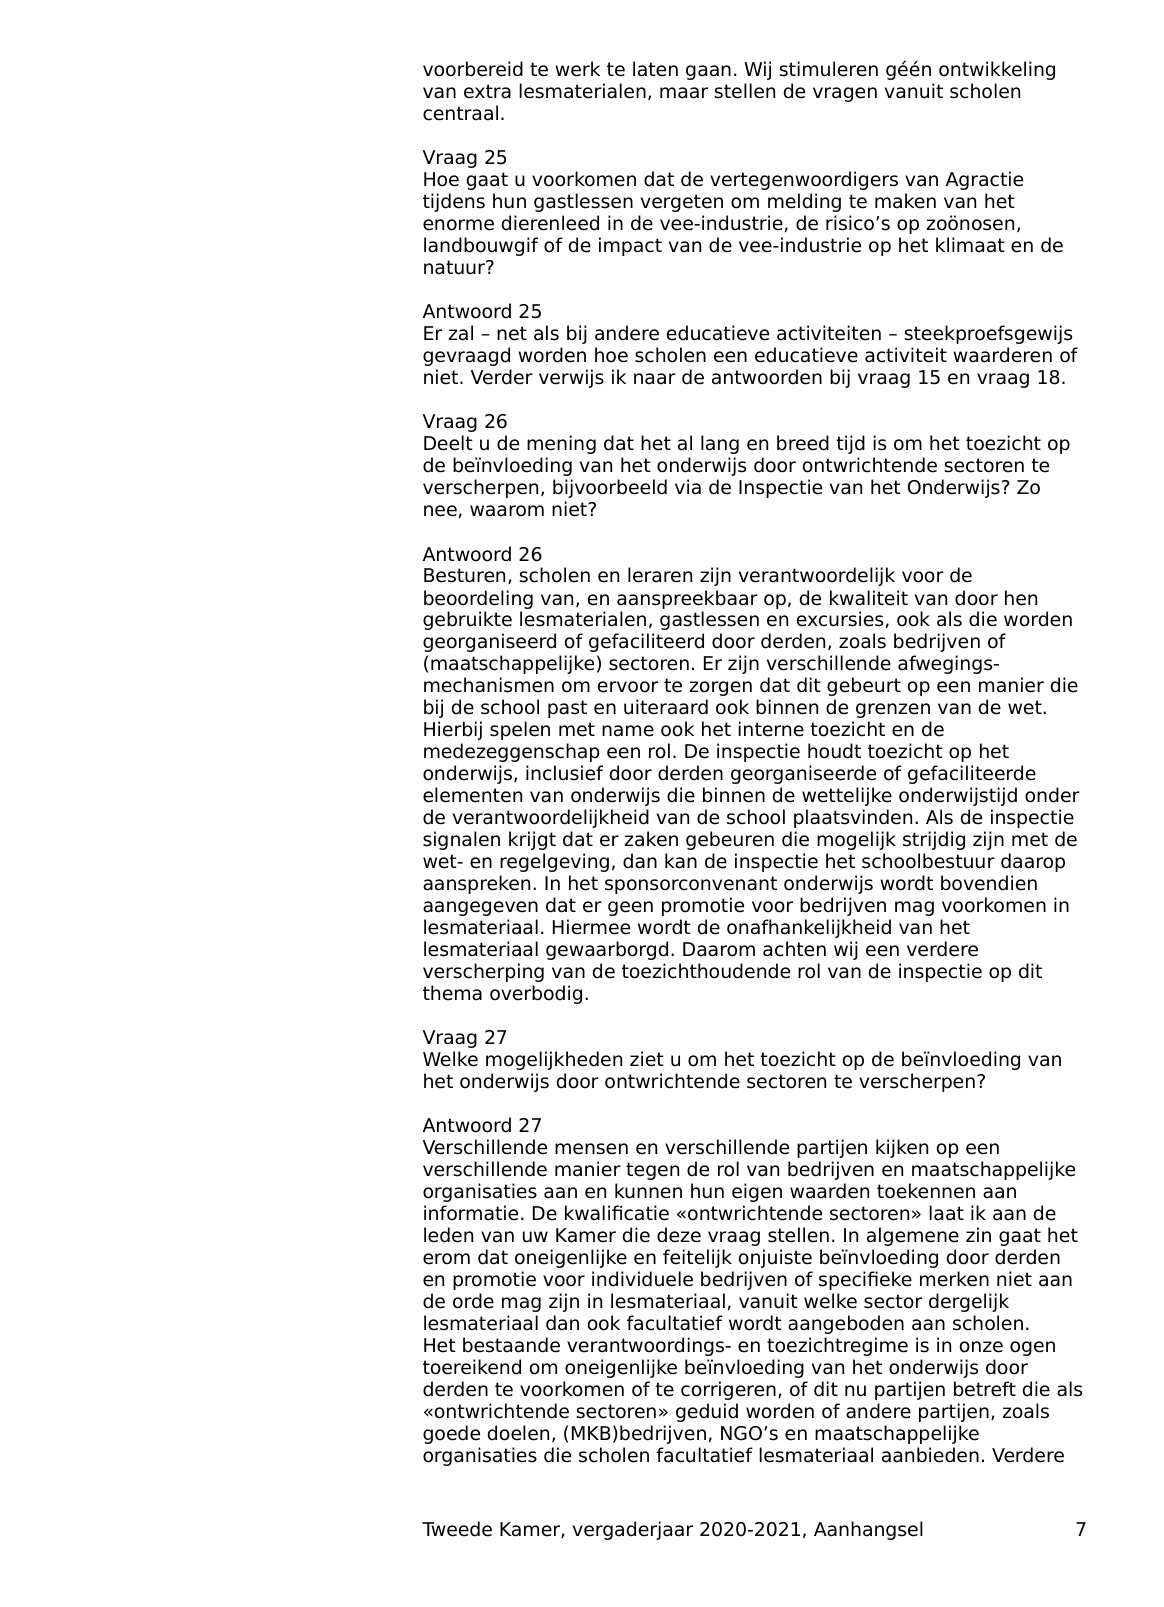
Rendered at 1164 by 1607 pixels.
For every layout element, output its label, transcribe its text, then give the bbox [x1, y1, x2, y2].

text Hoe gaat u voorkomen dat de vertegenwoordigers van Agractie tijdens hun gastlessen vergeten om melding te maken van het enorme dierenleed in de vee-industrie, de risico’s op zoönosen, landbouwgif of de impact van de vee-industrie op het klimaat en de natuur? [422, 169, 1087, 279]
text Welke mogelijkheden ziet u om het toezicht op de beïnvloeding van het onderwijs door ontwrichtende sectoren te verscherpen? [422, 1049, 1087, 1093]
text Antwoord 26 [422, 543, 1087, 565]
text Vraag 26 [422, 411, 1087, 433]
text Vraag 25 [422, 147, 1087, 169]
text Besturen, scholen en leraren zijn verantwoordelijk voor de beoordeling van, en aanspreekbaar op, de kwaliteit van door hen gebruikte lesmaterialen, gastlessen en excursies, ook als die worden georganiseerd of gefaciliteerd door derden, zoals bedrijven of (maatschappelijke) sectoren. Er zijn verschillende afwegings-mechanismen om ervoor te zorgen dat dit gebeurt op een manier die bij de school past en uiteraard ook binnen de grenzen van de wet. Hierbij spelen met name ook het interne toezicht en de medezeggenschap een rol. De inspectie houdt toezicht op het onderwijs, inclusief door derden georganiseerde of gefaciliteerde elementen van onderwijs die binnen de wettelijke onderwijstijd onder de verantwoordelijkheid van de school plaatsvinden. Als de inspectie signalen krijgt dat er zaken gebeuren die mogelijk strijdig zijn met de wet- en regelgeving, dan kan de inspectie het schoolbestuur daarop aanspreken. In het sponsorconvenant onderwijs wordt bovendien aangegeven dat er geen promotie voor bedrijven mag voorkomen in lesmateriaal. Hiermee wordt de onafhankelijkheid van het lesmateriaal gewaarborgd. Daarom achten wij een verdere verscherping van de toezichthoudende rol van de inspectie op dit thema overbodig. [422, 565, 1087, 1005]
text Deelt u de mening dat het al lang en breed tijd is om het toezicht op de beïnvloeding van het onderwijs door ontwrichtende sectoren te verscherpen, bijvoorbeeld via de Inspectie van het Onderwijs? Zo nee, waarom niet? [422, 433, 1087, 521]
text Er zal – net als bij andere educatieve activiteiten – steekproefsgewijs gevraagd worden hoe scholen een educatieve activiteit waarderen of niet. Verder verwijs ik naar de antwoorden bij vraag 15 en vraag 18. [422, 323, 1087, 389]
text Antwoord 25 [422, 301, 1087, 323]
text Het bestaande verantwoordings- en toezichtregime is in onze ogen toereikend om oneigenlijke beïnvloeding van het onderwijs door derden te voorkomen of te corrigeren, of dit nu partijen betreft die als «ontwrichtende sectoren» geduid worden of andere partijen, zoals goede doelen, (MKB)bedrijven, NGO’s en maatschappelijke organisaties die scholen facultatief lesmateriaal aanbieden. Verdere [422, 1335, 1087, 1467]
text Antwoord 27 [422, 1115, 1087, 1137]
text Vraag 27 [422, 1027, 1087, 1049]
text Verschillende mensen en verschillende partijen kijken op een verschillende manier tegen de rol van bedrijven en maatschappelijke organisaties aan en kunnen hun eigen waarden toekennen aan informatie. De kwalificatie «ontwrichtende sectoren» laat ik aan de leden van uw Kamer die deze vraag stellen. In algemene zin gaat het erom dat oneigenlijke en feitelijk onjuiste beïnvloeding door derden en promotie voor individuele bedrijven of specifieke merken niet aan de orde mag zijn in lesmateriaal, vanuit welke sector dergelijk lesmateriaal dan ook facultatief wordt aangeboden aan scholen. [422, 1137, 1087, 1335]
text voorbereid te werk te laten gaan. Wij stimuleren géén ontwikkeling van extra lesmaterialen, maar stellen de vragen vanuit scholen centraal. [422, 59, 1087, 125]
